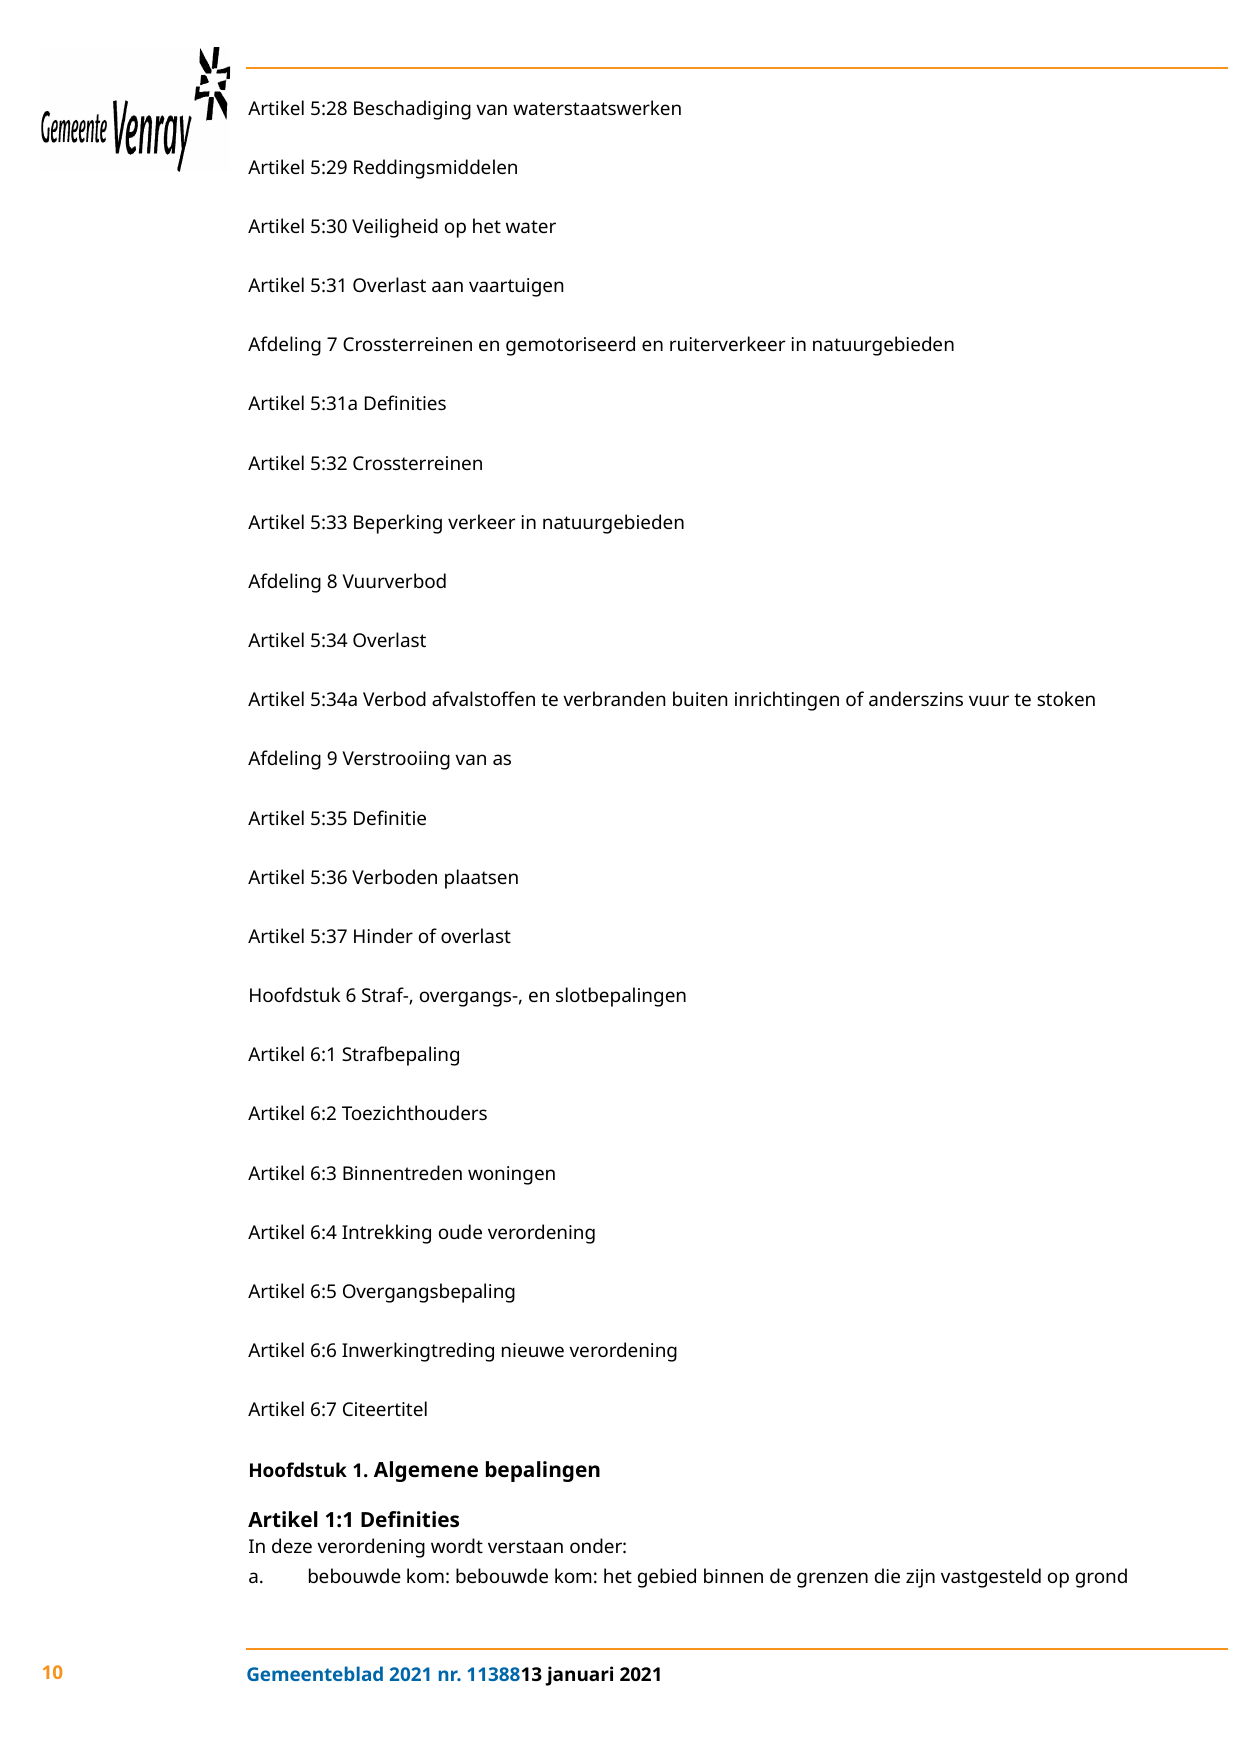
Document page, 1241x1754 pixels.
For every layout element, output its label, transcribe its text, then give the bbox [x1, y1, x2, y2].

text Artikel 1:1 Definities [248, 1505, 1152, 1533]
text Afdeling 9 Verstrooiing van as [248, 746, 1152, 771]
text Artikel 5:37 Hinder of overlast [248, 923, 1152, 949]
text Artikel 5:31 Overlast aan vaartuigen [248, 272, 1152, 298]
text Afdeling 7 Crossterreinen en gemotoriseerd en ruiterverkeer in natuurgebieden [248, 331, 1152, 357]
text Hoofdstuk 6 Straf-, overgangs-, en slotbepalingen [248, 982, 1152, 1008]
text Artikel 5:35 Definitie [248, 805, 1152, 831]
list bebouwde kom: bebouwde kom: het gebied binnen de grenzen die zijn vastgesteld op grond [248, 1563, 1152, 1589]
text Artikel 6:4 Intrekking oude verordening [248, 1219, 1152, 1245]
text Artikel 6:6 Inwerkingtreding nieuwe verordening [248, 1337, 1152, 1363]
text Hoofdstuk 1. Algemene bepalingen [248, 1456, 1152, 1484]
text Artikel 6:3 Binnentreden woningen [248, 1160, 1152, 1186]
text Artikel 5:31a Definities [248, 391, 1152, 416]
text Artikel 5:34a Verbod afvalstoffen te verbranden buiten inrichtingen of anderszins vuur te stoken [248, 686, 1152, 712]
text Artikel 5:32 Crossterreinen [248, 450, 1152, 476]
text Artikel 6:5 Overgangsbepaling [248, 1278, 1152, 1304]
text Afdeling 8 Vuurverbod [248, 568, 1152, 594]
text Artikel 5:30 Veiligheid op het water [248, 213, 1152, 239]
text Artikel 6:1 Strafbepaling [248, 1041, 1152, 1067]
text Artikel 5:36 Verboden plaatsen [248, 864, 1152, 890]
text Artikel 5:29 Reddingsmiddelen [248, 154, 1152, 180]
picture [41, 47, 231, 172]
text Artikel 6:2 Toezichthouders [248, 1101, 1152, 1126]
text In deze verordening wordt verstaan onder: [248, 1533, 1152, 1559]
text Artikel 5:34 Overlast [248, 627, 1152, 653]
text Artikel 5:33 Beperking verkeer in natuurgebieden [248, 509, 1152, 535]
text Artikel 5:28 Beschadiging van waterstaatswerken [248, 95, 1152, 121]
text Artikel 6:7 Citeertitel [248, 1396, 1152, 1422]
